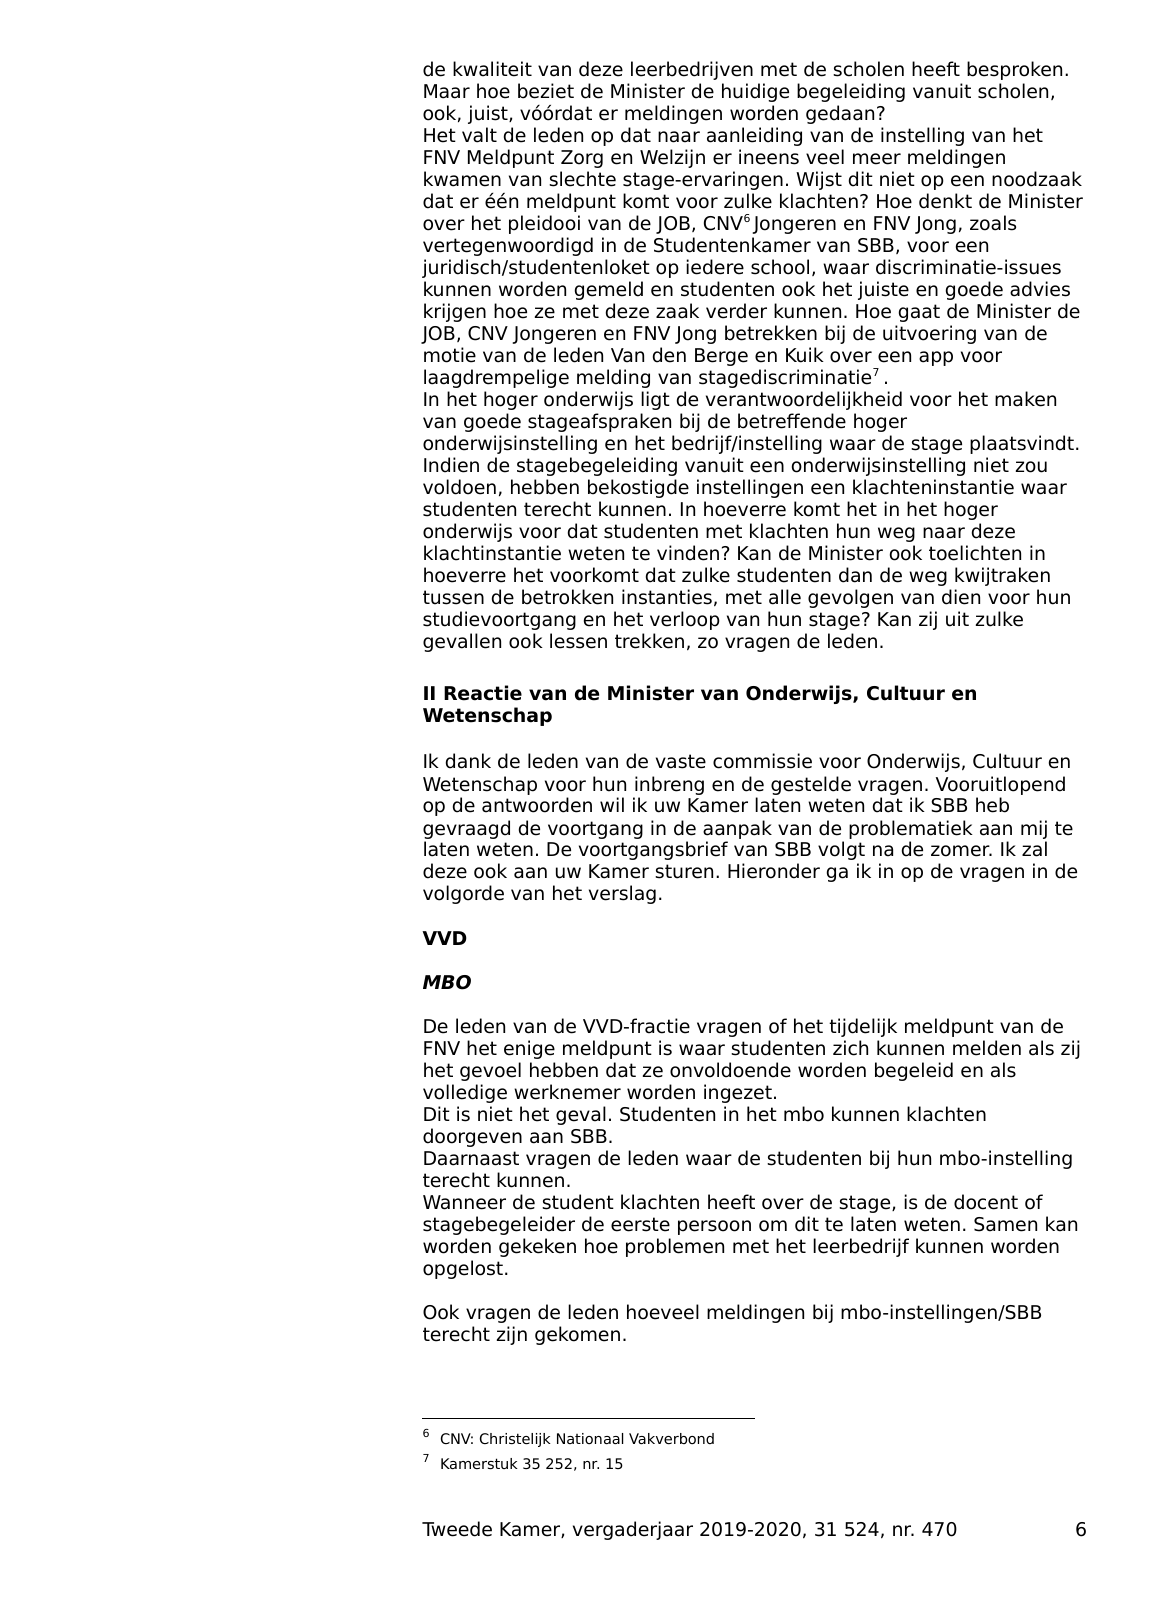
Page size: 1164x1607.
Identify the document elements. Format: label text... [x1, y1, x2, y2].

subtitle MBO [422, 972, 1087, 994]
text de kwaliteit van deze leerbedrijven met de scholen heeft besproken. Maar hoe beziet de Minister de huidige begeleiding vanuit scholen, ook, juist, vóórdat er meldingen worden gedaan? [422, 59, 1087, 125]
text De leden van de VVD-fractie vragen of het tijdelijk meldpunt van de FNV het enige meldpunt is waar studenten zich kunnen melden als zij het gevoel hebben dat ze onvoldoende worden begeleid en als volledige werknemer worden ingezet. [422, 1016, 1087, 1104]
subtitle VVD [422, 927, 1087, 949]
text In het hoger onderwijs ligt de verantwoordelijkheid voor het maken van goede stageafspraken bij de betreffende hoger onderwijsinstelling en het bedrijf/instelling waar de stage plaatsvindt. Indien de stagebegeleiding vanuit een onderwijsinstelling niet zou voldoen, hebben bekostigde instellingen een klachteninstantie waar studenten terecht kunnen. In hoeverre komt het in het hoger onderwijs voor dat studenten met klachten hun weg naar deze klachtinstantie weten te vinden? Kan de Minister ook toelichten in hoeverre het voorkomt dat zulke studenten dan de weg kwijtraken tussen de betrokken instanties, met alle gevolgen van dien voor hun studievoortgang en het verloop van hun stage? Kan zij uit zulke gevallen ook lessen trekken, zo vragen de leden. [422, 389, 1087, 652]
text Daarnaast vragen de leden waar de studenten bij hun mbo-instelling terecht kunnen. [422, 1148, 1087, 1192]
text Kamerstuk 35 252, nr. 15 [422, 1452, 1087, 1474]
text Het valt de leden op dat naar aanleiding van de instelling van het FNV Meldpunt Zorg en Welzijn er ineens veel meer meldingen kwamen van slechte stage-ervaringen. Wijst dit niet op een noodzaak dat er één meldpunt komt voor zulke klachten? Hoe denkt de Minister over het pleidooi van de JOB, CNVJongeren en FNV Jong, zoals vertegenwoordigd in de Studentenkamer van SBB, voor een juridisch/studentenloket op iedere school, waar discriminatie-issues kunnen worden gemeld en studenten ook het juiste en goede advies krijgen hoe ze met deze zaak verder kunnen. Hoe gaat de Minister de JOB, CNV Jongeren en FNV Jong betrekken bij de uitvoering van de motie van de leden Van den Berge en Kuik over een app voor laagdrempelige melding van stagediscriminatie. [422, 125, 1087, 389]
text Ik dank de leden van de vaste commissie voor Onderwijs, Cultuur en Wetenschap voor hun inbreng en de gestelde vragen. Vooruitlopend op de antwoorden wil ik uw Kamer laten weten dat ik SBB heb gevraagd de voortgang in de aanpak van de problematiek aan mij te laten weten. De voortgangsbrief van SBB volgt na de zomer. Ik zal deze ook aan uw Kamer sturen. Hieronder ga ik in op de vragen in de volgorde van het verslag. [422, 751, 1087, 905]
text CNV: Christelijk Nationaal Vakverbond [422, 1427, 1087, 1449]
subtitle II Reactie van de Minister van Onderwijs, Cultuur en Wetenschap [422, 682, 1087, 726]
text Ook vragen de leden hoeveel meldingen bij mbo-instellingen/SBB terecht zijn gekomen. [422, 1302, 1087, 1346]
text Wanneer de student klachten heeft over de stage, is de docent of stagebegeleider de eerste persoon om dit te laten weten. Samen kan worden gekeken hoe problemen met het leerbedrijf kunnen worden opgelost. [422, 1192, 1087, 1279]
text Dit is niet het geval. Studenten in het mbo kunnen klachten doorgeven aan SBB. [422, 1104, 1087, 1148]
